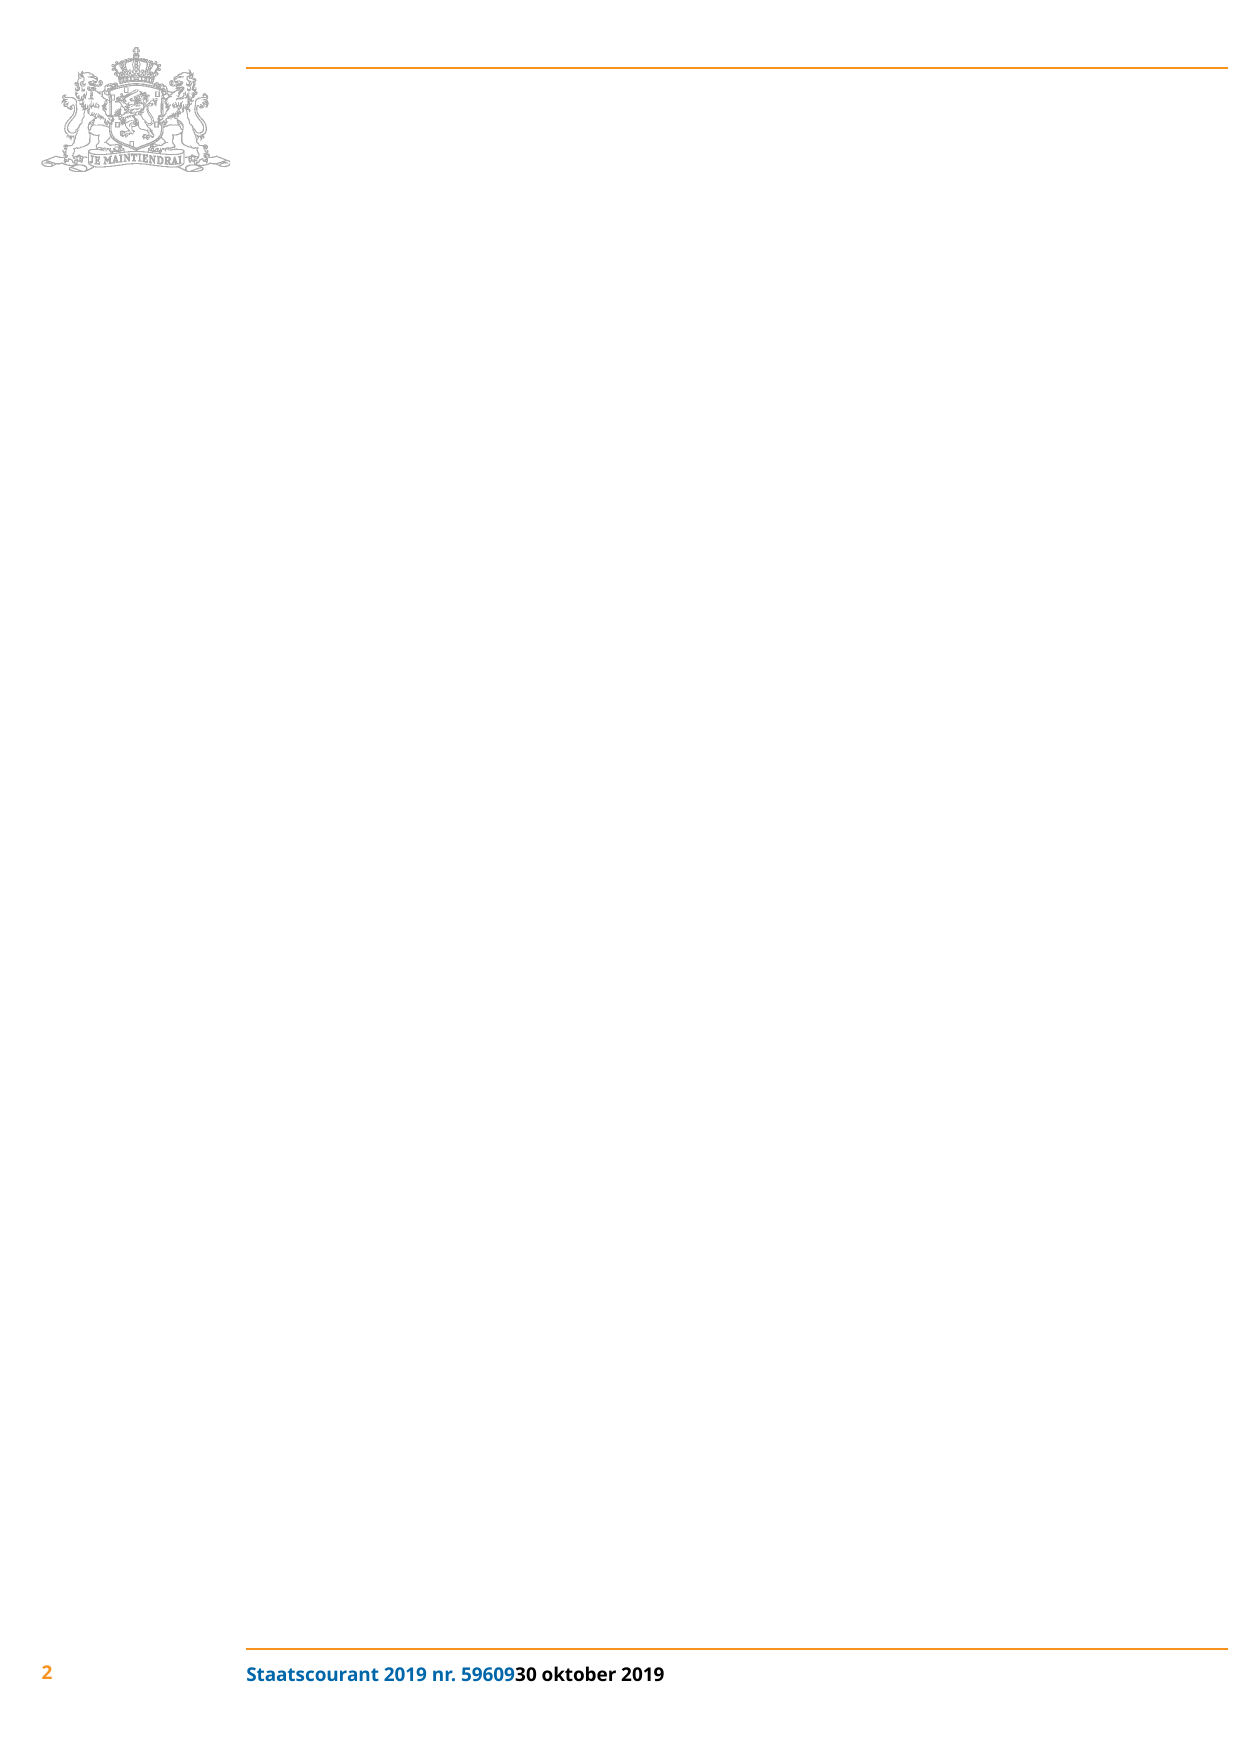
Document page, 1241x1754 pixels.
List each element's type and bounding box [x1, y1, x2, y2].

picture [41, 47, 231, 172]
